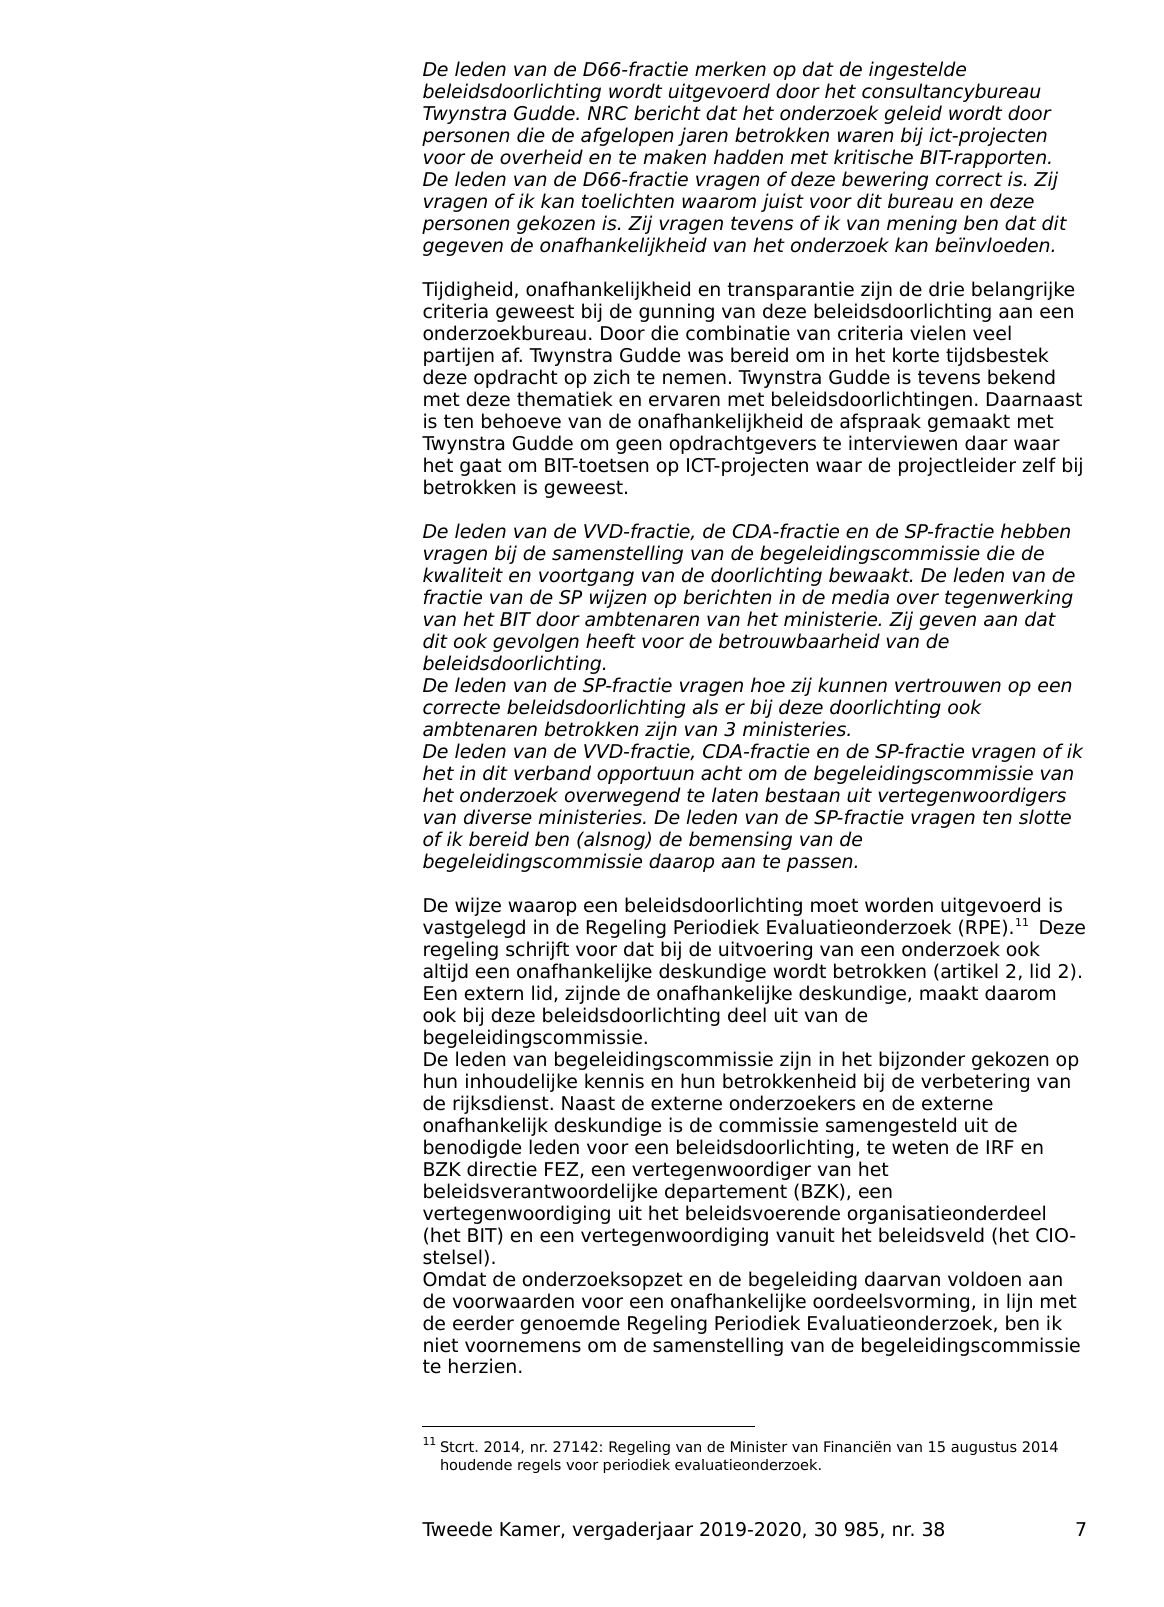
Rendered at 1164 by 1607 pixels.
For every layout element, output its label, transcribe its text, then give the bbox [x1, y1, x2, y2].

text De leden van begeleidingscommissie zijn in het bijzonder gekozen op hun inhoudelijke kennis en hun betrokkenheid bij de verbetering van de rijksdienst. Naast de externe onderzoekers en de externe onafhankelijk deskundige is de commissie samengesteld uit de benodigde leden voor een beleidsdoorlichting, te weten de IRF en BZK directie FEZ, een vertegenwoordiger van het beleidsverantwoordelijke departement (BZK), een vertegenwoordiging uit het beleidsvoerende organisatieonderdeel (het BIT) en een vertegenwoordiging vanuit het beleidsveld (het CIO-stelsel). [422, 1049, 1087, 1268]
text Tijdigheid, onafhankelijkheid en transparantie zijn de drie belangrijke criteria geweest bij de gunning van deze beleidsdoorlichting aan een onderzoekbureau. Door die combinatie van criteria vielen veel partijen af. Twynstra Gudde was bereid om in het korte tijdsbestek deze opdracht op zich te nemen. Twynstra Gudde is tevens bekend met deze thematiek en ervaren met beleidsdoorlichtingen. Daarnaast is ten behoeve van de onafhankelijkheid de afspraak gemaakt met Twynstra Gudde om geen opdrachtgevers te interviewen daar waar het gaat om BIT-toetsen op ICT-projecten waar de projectleider zelf bij betrokken is geweest. [422, 279, 1087, 499]
text De leden van de VVD-fractie, de CDA-fractie en de SP-fractie hebben vragen bij de samenstelling van de begeleidingscommissie die de kwaliteit en voortgang van de doorlichting bewaakt. De leden van de fractie van de SP wijzen op berichten in de media over tegenwerking van het BIT door ambtenaren van het ministerie. Zij geven aan dat dit ook gevolgen heeft voor de betrouwbaarheid van de beleidsdoorlichting. [422, 521, 1087, 675]
text De leden van de VVD-fractie, CDA-fractie en de SP-fractie vragen of ik het in dit verband opportuun acht om de begeleidingscommissie van het onderzoek overwegend te laten bestaan uit vertegenwoordigers van diverse ministeries. De leden van de SP-fractie vragen ten slotte of ik bereid ben (alsnog) de bemensing van de begeleidingscommissie daarop aan te passen. [422, 741, 1087, 873]
text Omdat de onderzoeksopzet en de begeleiding daarvan voldoen aan de voorwaarden voor een onafhankelijke oordeelsvorming, in lijn met de eerder genoemde Regeling Periodiek Evaluatieonderzoek, ben ik niet voornemens om de samenstelling van de begeleidingscommissie te herzien. [422, 1268, 1087, 1378]
text Stcrt. 2014, nr. 27142: Regeling van de Minister van Financiën van 15 augustus 2014 houdende regels voor periodiek evaluatieonderzoek. [422, 1435, 1087, 1474]
text De leden van de SP-fractie vragen hoe zij kunnen vertrouwen op een correcte beleidsdoorlichting als er bij deze doorlichting ook ambtenaren betrokken zijn van 3 ministeries. [422, 675, 1087, 741]
text De leden van de D66-fractie merken op dat de ingestelde beleidsdoorlichting wordt uitgevoerd door het consultancybureau Twynstra Gudde. NRC bericht dat het onderzoek geleid wordt door personen die de afgelopen jaren betrokken waren bij ict-projecten voor de overheid en te maken hadden met kritische BIT-rapporten. De leden van de D66-fractie vragen of deze bewering correct is. Zij vragen of ik kan toelichten waarom juist voor dit bureau en deze personen gekozen is. Zij vragen tevens of ik van mening ben dat dit gegeven de onafhankelijkheid van het onderzoek kan beïnvloeden. [422, 59, 1087, 257]
text De wijze waarop een beleidsdoorlichting moet worden uitgevoerd is vastgelegd in de Regeling Periodiek Evaluatieonderzoek (RPE). Deze regeling schrijft voor dat bij de uitvoering van een onderzoek ook altijd een onafhankelijke deskundige wordt betrokken (artikel 2, lid 2). Een extern lid, zijnde de onafhankelijke deskundige, maakt daarom ook bij deze beleidsdoorlichting deel uit van de begeleidingscommissie. [422, 895, 1087, 1049]
